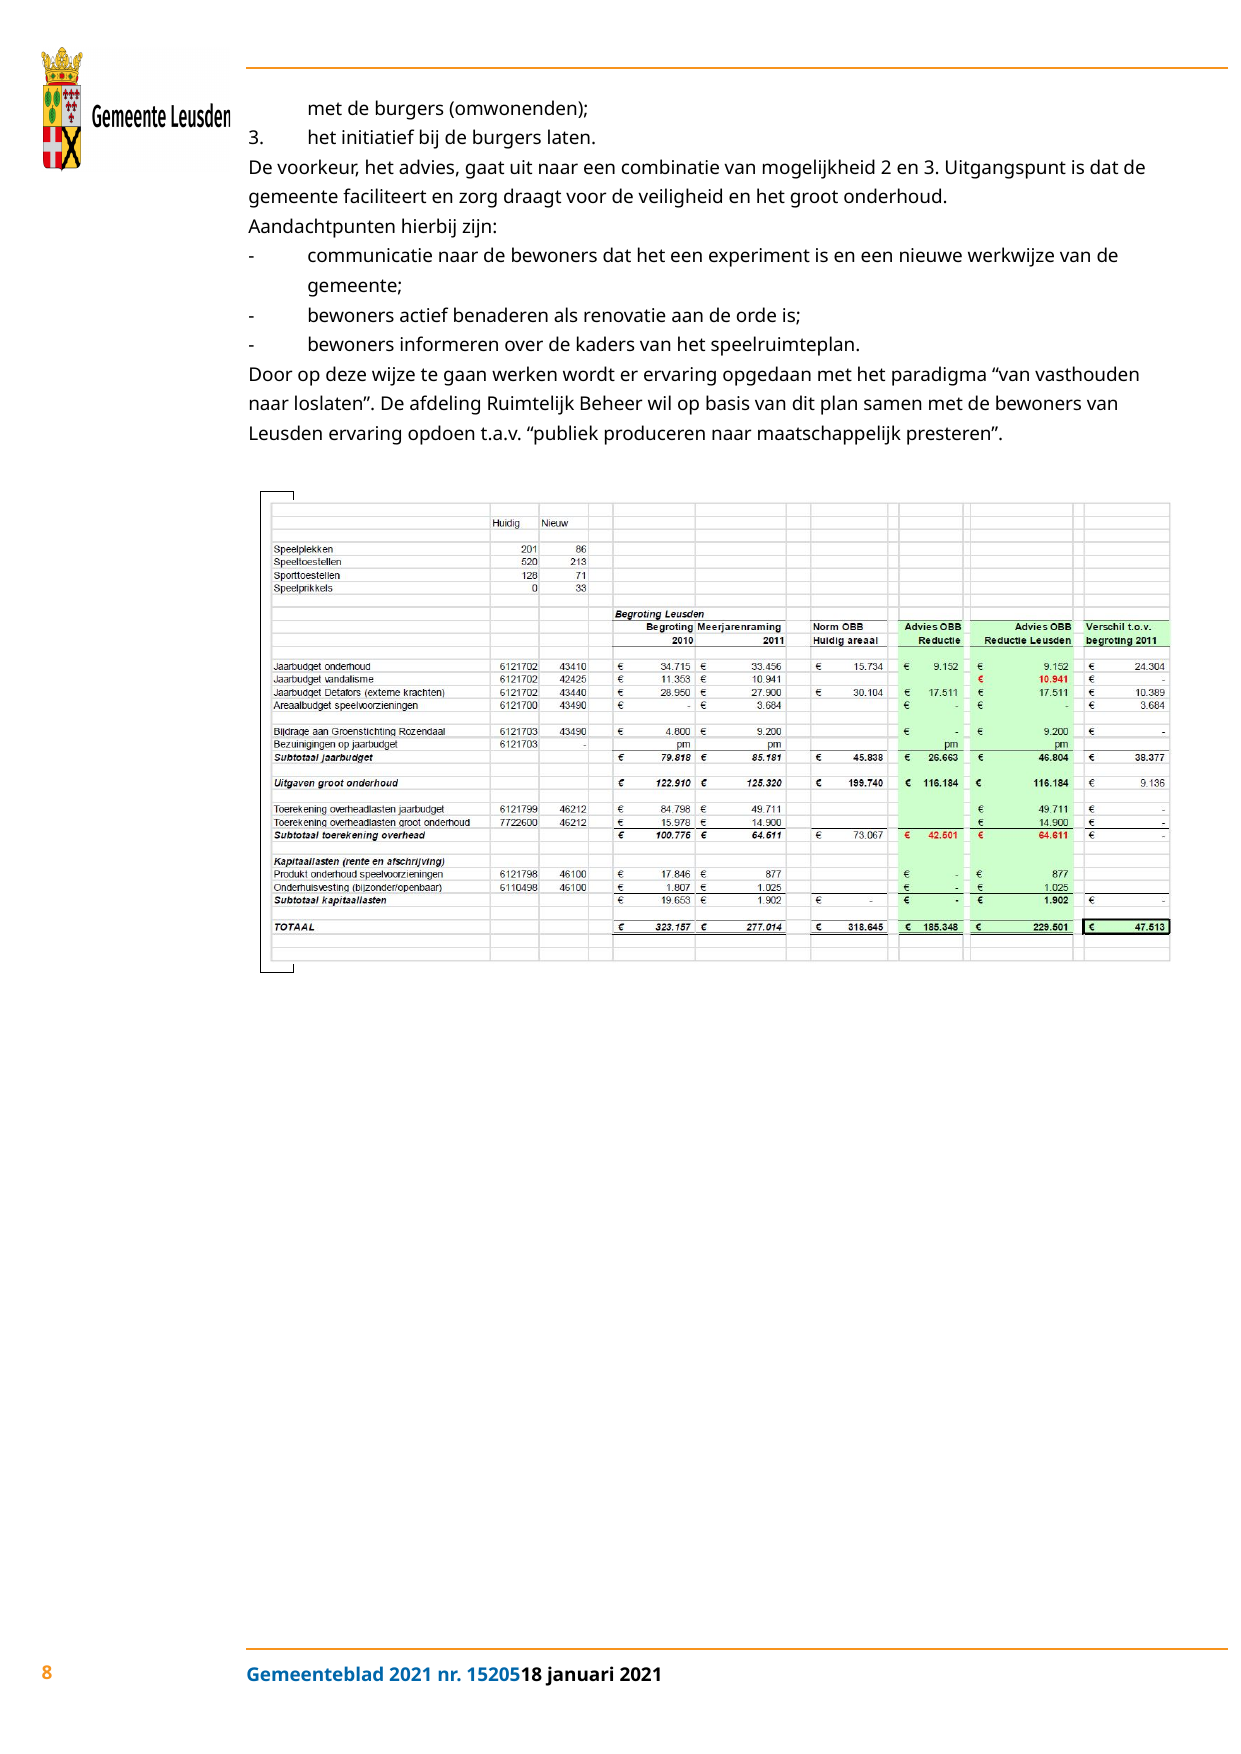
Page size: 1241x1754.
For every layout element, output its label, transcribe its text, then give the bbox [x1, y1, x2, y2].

text De voorkeur, het advies, gaat uit naar een combinatie van mogelijkheid 2 en 3. Uitgangspunt is dat de gemeente faciliteert en zorg draagt voor de veiligheid en het groot onderhoud. [248, 154, 1152, 209]
text Aandachtpunten hierbij zijn: [248, 213, 1152, 239]
text Door op deze wijze te gaan werken wordt er ervaring opgedaan met het paradigma “van vasthouden naar loslaten”. De afdeling Ruimtelijk Beheer wil op basis van dit plan samen met de bewoners van Leusden ervaring opdoen t.a.v. “publiek produceren naar maatschappelijk presteren”. [248, 361, 1152, 446]
list bewoners actief benaderen als renovatie aan de orde is; [248, 302, 1152, 328]
list communicatie naar de bewoners dat het een experiment is en een nieuwe werkwijze van de gemeente; [248, 243, 1152, 298]
picture [41, 47, 231, 172]
list met de burgers (omwonenden); [248, 95, 1152, 121]
list bewoners informeren over de kaders van het speelruimteplan. [248, 331, 1152, 357]
picture [268, 500, 1173, 964]
list het initiatief bij de burgers laten. [248, 124, 1152, 150]
